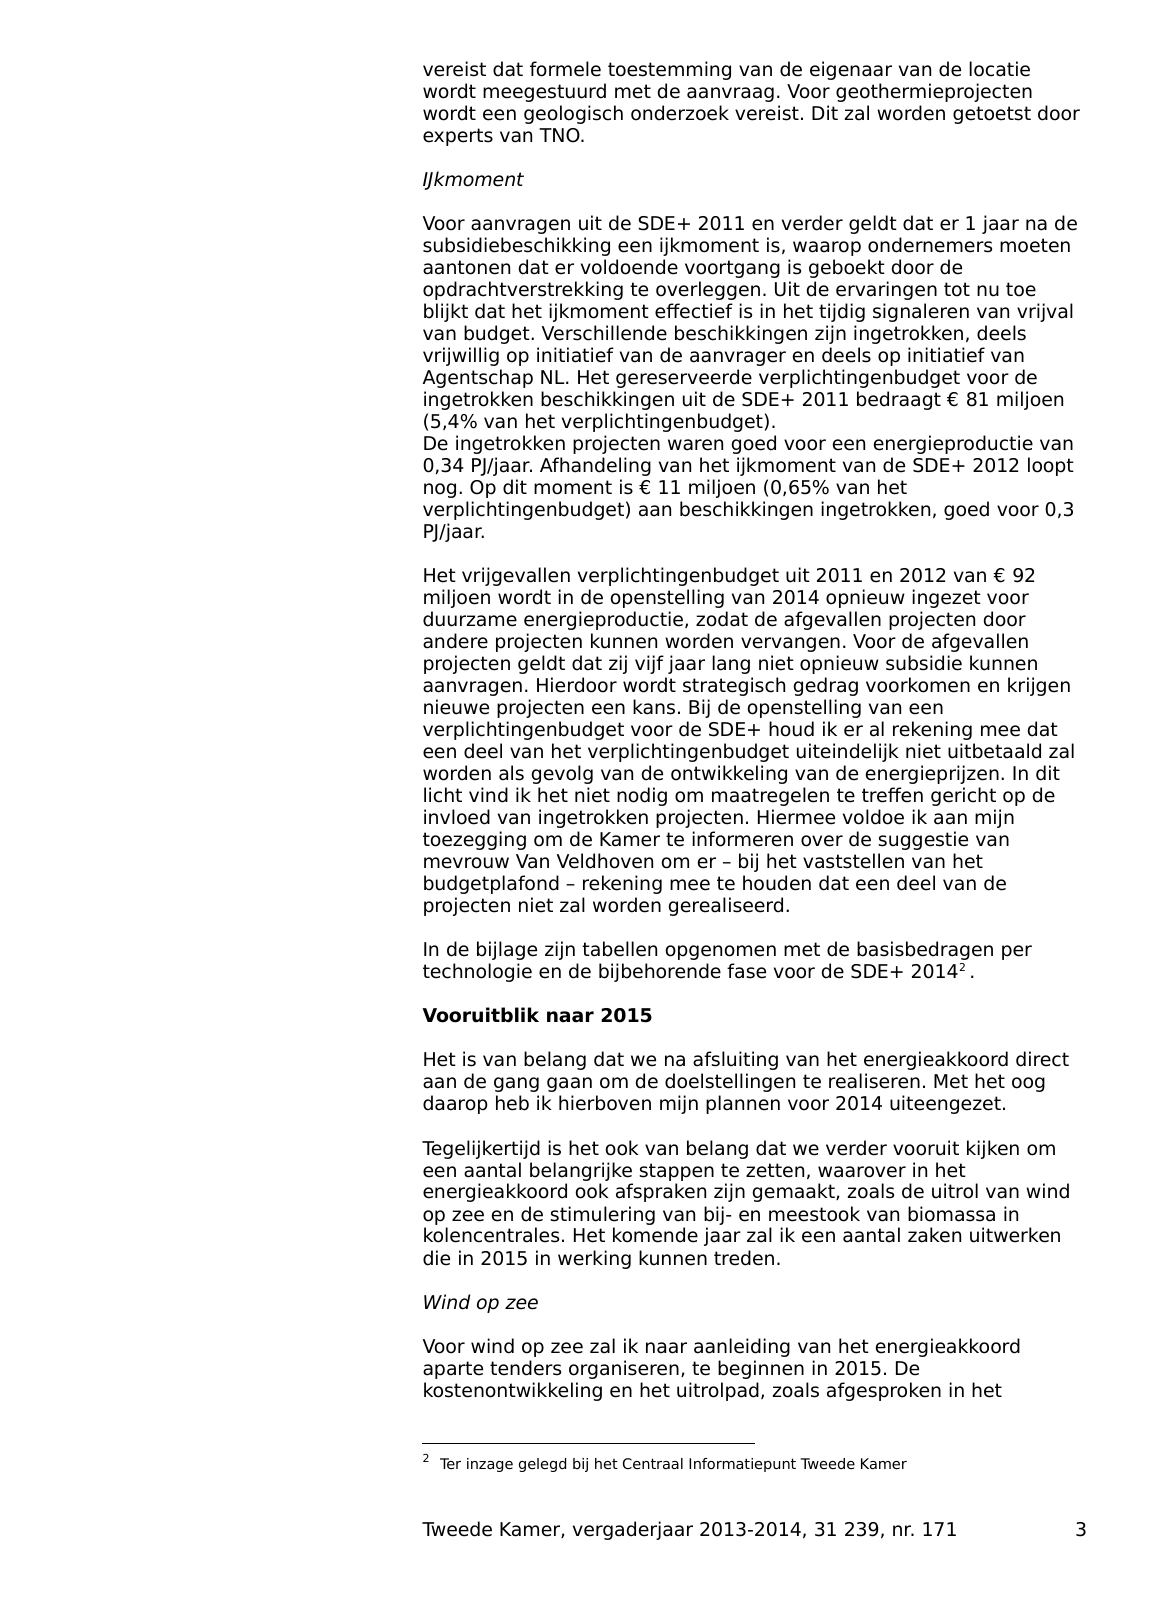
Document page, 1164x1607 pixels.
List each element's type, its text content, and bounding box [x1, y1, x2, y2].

text De ingetrokken projecten waren goed voor een energieproductie van 0,34 PJ/jaar. Afhandeling van het ijkmoment van de SDE+ 2012 loopt nog. Op dit moment is € 11 miljoen (0,65% van het verplichtingenbudget) aan beschikkingen ingetrokken, goed voor 0,3 PJ/jaar. [422, 433, 1087, 543]
text Tegelijkertijd is het ook van belang dat we verder vooruit kijken om een aantal belangrijke stappen te zetten, waarover in het energieakkoord ook afspraken zijn gemaakt, zoals de uitrol van wind op zee en de stimulering van bij- en meestook van biomassa in kolencentrales. Het komende jaar zal ik een aantal zaken uitwerken die in 2015 in werking kunnen treden. [422, 1137, 1087, 1269]
text Voor wind op zee zal ik naar aanleiding van het energieakkoord aparte tenders organiseren, te beginnen in 2015. De kostenontwikkeling en het uitrolpad, zoals afgesproken in het [422, 1336, 1087, 1402]
text Voor aanvragen uit de SDE+ 2011 en verder geldt dat er 1 jaar na de subsidiebeschikking een ijkmoment is, waarop ondernemers moeten aantonen dat er voldoende voortgang is geboekt door de opdrachtverstrekking te overleggen. Uit de ervaringen tot nu toe blijkt dat het ijkmoment effectief is in het tijdig signaleren van vrijval van budget. Verschillende beschikkingen zijn ingetrokken, deels vrijwillig op initiatief van de aanvrager en deels op initiatief van Agentschap NL. Het gereserveerde verplichtingenbudget voor de ingetrokken beschikkingen uit de SDE+ 2011 bedraagt € 81 miljoen (5,4% van het verplichtingenbudget). [422, 213, 1087, 433]
text Ter inzage gelegd bij het Centraal Informatiepunt Tweede Kamer [422, 1452, 1087, 1474]
subtitle IJkmoment [422, 169, 1087, 191]
text In de bijlage zijn tabellen opgenomen met de basisbedragen per technologie en de bijbehorende fase voor de SDE+ 2014. [422, 939, 1087, 983]
text Het vrijgevallen verplichtingenbudget uit 2011 en 2012 van € 92 miljoen wordt in de openstelling van 2014 opnieuw ingezet voor duurzame energieproductie, zodat de afgevallen projecten door andere projecten kunnen worden vervangen. Voor de afgevallen projecten geldt dat zij vijf jaar lang niet opnieuw subsidie kunnen aanvragen. Hierdoor wordt strategisch gedrag voorkomen en krijgen nieuwe projecten een kans. Bij de openstelling van een verplichtingenbudget voor de SDE+ houd ik er al rekening mee dat een deel van het verplichtingenbudget uiteindelijk niet uitbetaald zal worden als gevolg van de ontwikkeling van de energieprijzen. In dit licht vind ik het niet nodig om maatregelen te treffen gericht op de invloed van ingetrokken projecten. Hiermee voldoe ik aan mijn toezegging om de Kamer te informeren over de suggestie van mevrouw Van Veldhoven om er – bij het vaststellen van het budgetplafond – rekening mee te houden dat een deel van de projecten niet zal worden gerealiseerd. [422, 565, 1087, 917]
subtitle Wind op zee [422, 1292, 1087, 1313]
text Het is van belang dat we na afsluiting van het energieakkoord direct aan de gang gaan om de doelstellingen te realiseren. Met het oog daarop heb ik hierboven mijn plannen voor 2014 uiteengezet. [422, 1049, 1087, 1115]
text vereist dat formele toestemming van de eigenaar van de locatie wordt meegestuurd met de aanvraag. Voor geothermieprojecten wordt een geologisch onderzoek vereist. Dit zal worden getoetst door experts van TNO. [422, 59, 1087, 147]
subtitle Vooruitblik naar 2015 [422, 1005, 1087, 1027]
